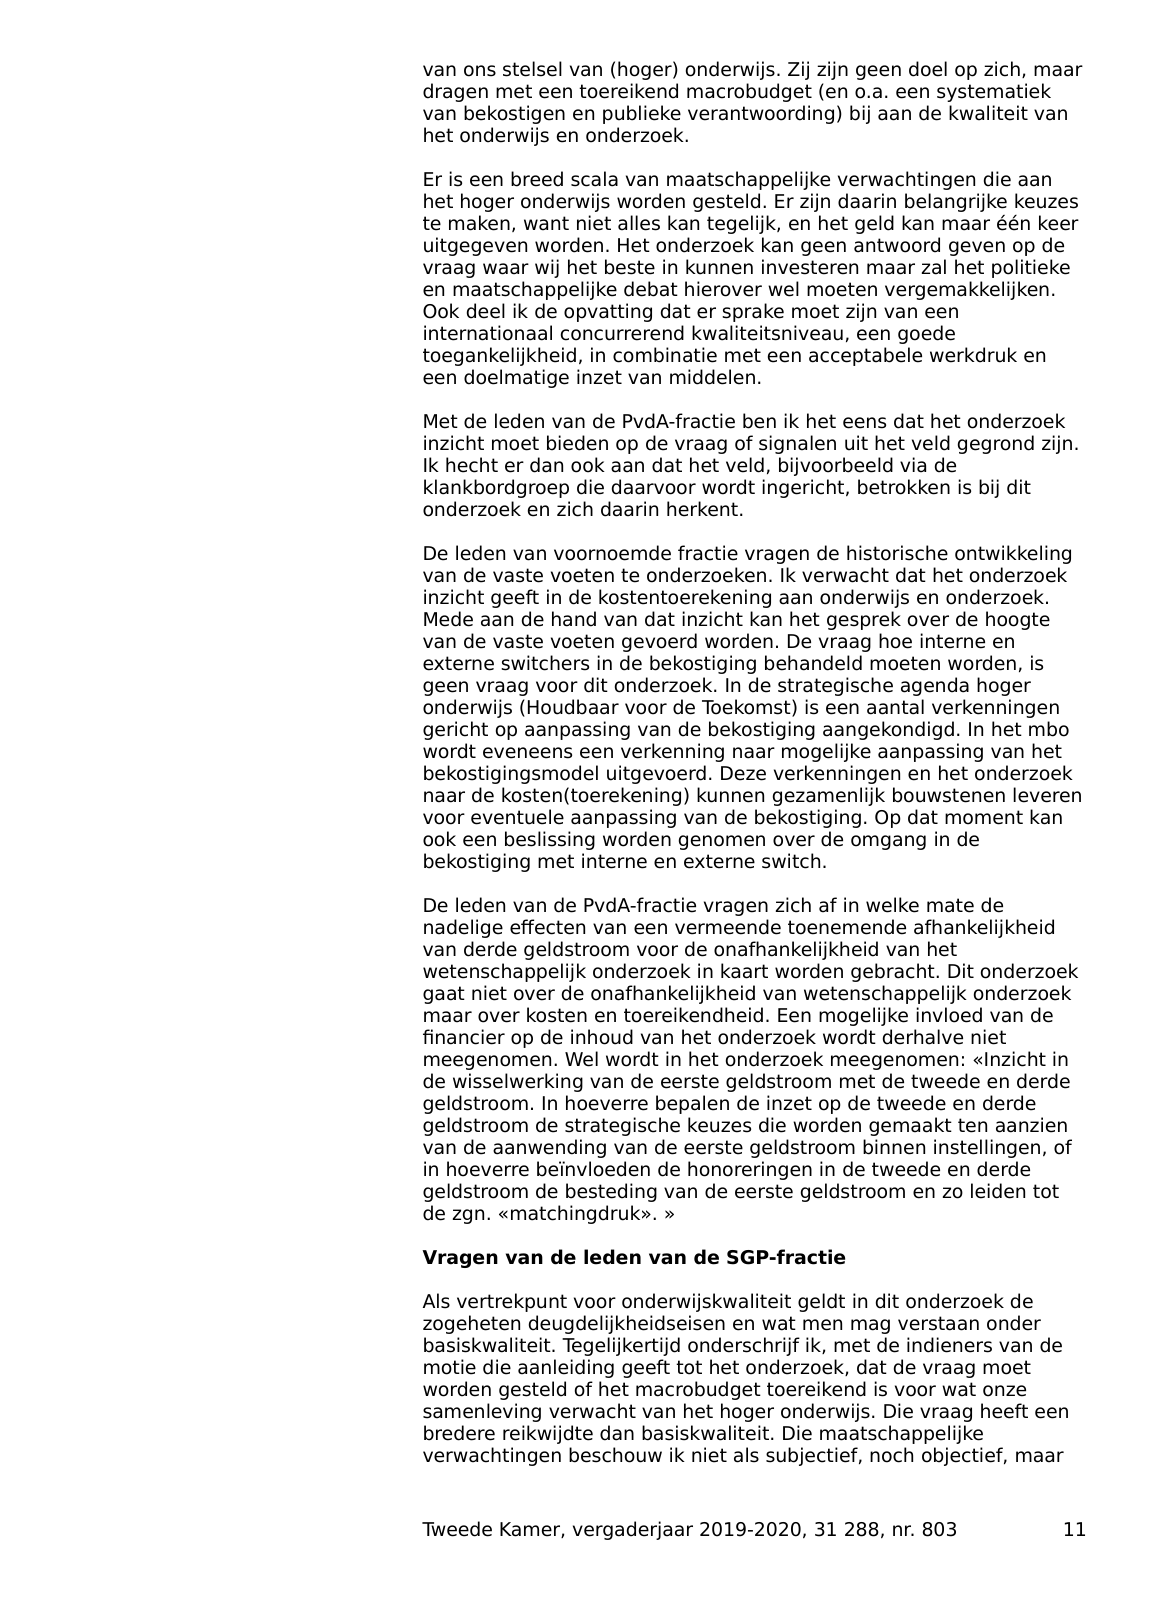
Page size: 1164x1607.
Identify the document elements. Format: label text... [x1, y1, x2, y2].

text Als vertrekpunt voor onderwijskwaliteit geldt in dit onderzoek de zogeheten deugdelijkheidseisen en wat men mag verstaan onder basiskwaliteit. Tegelijkertijd onderschrijf ik, met de indieners van de motie die aanleiding geeft tot het onderzoek, dat de vraag moet worden gesteld of het macrobudget toereikend is voor wat onze samenleving verwacht van het hoger onderwijs. Die vraag heeft een bredere reikwijdte dan basiskwaliteit. Die maatschappelijke verwachtingen beschouw ik niet als subjectief, noch objectief, maar [422, 1291, 1087, 1467]
text van ons stelsel van (hoger) onderwijs. Zij zijn geen doel op zich, maar dragen met een toereikend macrobudget (en o.a. een systematiek van bekostigen en publieke verantwoording) bij aan de kwaliteit van het onderwijs en onderzoek. [422, 59, 1087, 147]
subtitle Vragen van de leden van de SGP-fractie [422, 1247, 1087, 1269]
text Er is een breed scala van maatschappelijke verwachtingen die aan het hoger onderwijs worden gesteld. Er zijn daarin belangrijke keuzes te maken, want niet alles kan tegelijk, en het geld kan maar één keer uitgegeven worden. Het onderzoek kan geen antwoord geven op de vraag waar wij het beste in kunnen investeren maar zal het politieke en maatschappelijke debat hierover wel moeten vergemakkelijken. Ook deel ik de opvatting dat er sprake moet zijn van een internationaal concurrerend kwaliteitsniveau, een goede toegankelijkheid, in combinatie met een acceptabele werkdruk en een doelmatige inzet van middelen. [422, 169, 1087, 389]
text Met de leden van de PvdA-fractie ben ik het eens dat het onderzoek inzicht moet bieden op de vraag of signalen uit het veld gegrond zijn. Ik hecht er dan ook aan dat het veld, bijvoorbeeld via de klankbordgroep die daarvoor wordt ingericht, betrokken is bij dit onderzoek en zich daarin herkent. [422, 411, 1087, 521]
text De leden van de PvdA-fractie vragen zich af in welke mate de nadelige effecten van een vermeende toenemende afhankelijkheid van derde geldstroom voor de onafhankelijkheid van het wetenschappelijk onderzoek in kaart worden gebracht. Dit onderzoek gaat niet over de onafhankelijkheid van wetenschappelijk onderzoek maar over kosten en toereikendheid. Een mogelijke invloed van de financier op de inhoud van het onderzoek wordt derhalve niet meegenomen. Wel wordt in het onderzoek meegenomen: «Inzicht in de wisselwerking van de eerste geldstroom met de tweede en derde geldstroom. In hoeverre bepalen de inzet op de tweede en derde geldstroom de strategische keuzes die worden gemaakt ten aanzien van de aanwending van de eerste geldstroom binnen instellingen, of in hoeverre beïnvloeden de honoreringen in de tweede en derde geldstroom de besteding van de eerste geldstroom en zo leiden tot de zgn. «matchingdruk». » [422, 895, 1087, 1225]
text De leden van voornoemde fractie vragen de historische ontwikkeling van de vaste voeten te onderzoeken. Ik verwacht dat het onderzoek inzicht geeft in de kostentoerekening aan onderwijs en onderzoek. Mede aan de hand van dat inzicht kan het gesprek over de hoogte van de vaste voeten gevoerd worden. De vraag hoe interne en externe switchers in de bekostiging behandeld moeten worden, is geen vraag voor dit onderzoek. In de strategische agenda hoger onderwijs (Houdbaar voor de Toekomst) is een aantal verkenningen gericht op aanpassing van de bekostiging aangekondigd. In het mbo wordt eveneens een verkenning naar mogelijke aanpassing van het bekostigingsmodel uitgevoerd. Deze verkenningen en het onderzoek naar de kosten(toerekening) kunnen gezamenlijk bouwstenen leveren voor eventuele aanpassing van de bekostiging. Op dat moment kan ook een beslissing worden genomen over de omgang in de bekostiging met interne en externe switch. [422, 543, 1087, 873]
